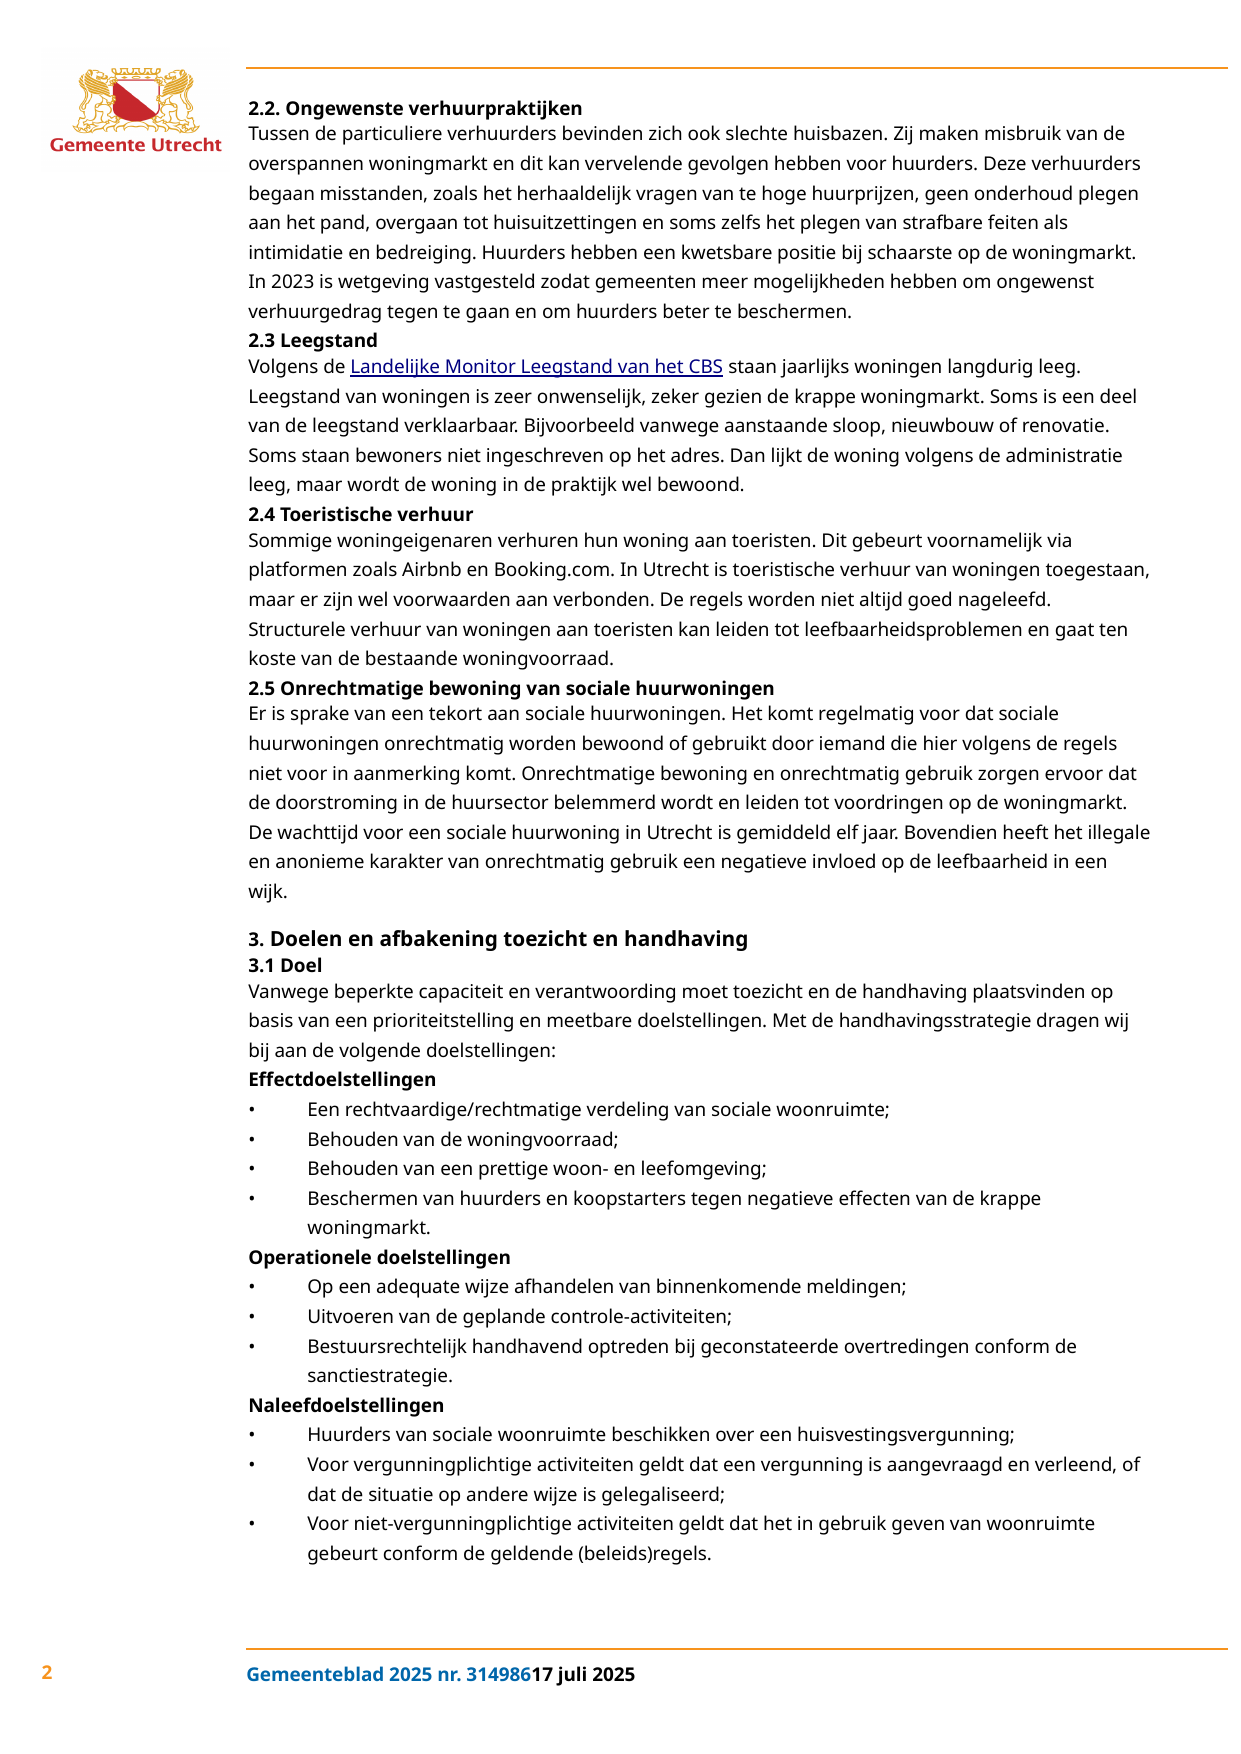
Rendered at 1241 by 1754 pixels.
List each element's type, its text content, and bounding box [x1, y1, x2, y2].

text 3. Doelen en afbakening toezicht en handhaving [248, 924, 1152, 952]
list Behouden van een prettige woon- en leefomgeving; [248, 1155, 1152, 1181]
list Een rechtvaardige/rechtmatige verdeling van sociale woonruimte; [248, 1096, 1152, 1122]
text 3.1 Doel [248, 952, 1152, 978]
text Effectdoelstellingen [248, 1067, 1152, 1092]
list Voor vergunningplichtige activiteiten geldt dat een vergunning is aangevraagd en verleend, of dat de situatie op andere wijze is gelegaliseerd; [248, 1451, 1152, 1507]
text Volgens de Landelijke Monitor Leegstand van het CBS staan jaarlijks woningen langdurig leeg. Leegstand van woningen is zeer onwenselijk, zeker gezien de krappe woningmarkt. Soms is een deel van de leegstand verklaarbaar. Bijvoorbeeld vanwege aanstaande sloop, nieuwbouw of renovatie. Soms staan bewoners niet ingeschreven op het adres. Dan lijkt de woning volgens de administratie leeg, maar wordt de woning in de praktijk wel bewoond. [248, 353, 1152, 497]
list Bestuursrechtelijk handhavend optreden bij geconstateerde overtredingen conform de sanctiestrategie. [248, 1333, 1152, 1388]
list Behouden van de woningvoorraad; [248, 1126, 1152, 1152]
text Er is sprake van een tekort aan sociale huurwoningen. Het komt regelmatig voor dat sociale huurwoningen onrechtmatig worden bewoond of gebruikt door iemand die hier volgens de regels niet voor in aanmerking komt. Onrechtmatige bewoning en onrechtmatig gebruik zorgen ervoor dat de doorstroming in de huursector belemmerd wordt en leiden tot voordringen op de woningmarkt. [248, 701, 1152, 815]
list Uitvoeren van de geplande controle-activiteiten; [248, 1303, 1152, 1329]
text 2.2. Ongewenste verhuurpraktijken [248, 95, 1152, 121]
text Vanwege beperkte capaciteit en verantwoording moet toezicht en de handhaving plaatsvinden op basis van een prioriteitstelling en meetbare doelstellingen. Met de handhavingsstrategie dragen wij bij aan de volgende doelstellingen: [248, 978, 1152, 1063]
text 2.3 Leegstand [248, 328, 1152, 353]
text De wachttijd voor een sociale huurwoning in Utrecht is gemiddeld elf jaar. Bovendien heeft het illegale en anonieme karakter van onrechtmatig gebruik een negatieve invloed op de leefbaarheid in een wijk. [248, 819, 1152, 904]
list Beschermen van huurders en koopstarters tegen negatieve effecten van de krappe woningmarkt. [248, 1185, 1152, 1240]
list Voor niet-vergunningplichtige activiteiten geldt dat het in gebruik geven van woonruimte gebeurt conform de geldende (beleids)regels. [248, 1510, 1152, 1566]
text Sommige woningeigenaren verhuren hun woning aan toeristen. Dit gebeurt voornamelijk via platformen zoals Airbnb en Booking.com. In Utrecht is toeristische verhuur van woningen toegestaan, maar er zijn wel voorwaarden aan verbonden. De regels worden niet altijd goed nageleefd. Structurele verhuur van woningen aan toeristen kan leiden tot leefbaarheidsproblemen en gaat ten koste van de bestaande woningvoorraad. [248, 527, 1152, 671]
text Operationele doelstellingen [248, 1244, 1152, 1270]
picture [41, 47, 231, 172]
text 2.4 Toeristische verhuur [248, 501, 1152, 527]
text Tussen de particuliere verhuurders bevinden zich ook slechte huisbazen. Zij maken misbruik van de overspannen woningmarkt en dit kan vervelende gevolgen hebben voor huurders. Deze verhuurders begaan misstanden, zoals het herhaaldelijk vragen van te hoge huurprijzen, geen onderhoud plegen aan het pand, overgaan tot huisuitzettingen en soms zelfs het plegen van strafbare feiten als intimidatie en bedreiging. Huurders hebben een kwetsbare positie bij schaarste op de woningmarkt. In 2023 is wetgeving vastgesteld zodat gemeenten meer mogelijkheden hebben om ongewenst verhuurgedrag tegen te gaan en om huurders beter te beschermen. [248, 121, 1152, 324]
text 2.5 Onrechtmatige bewoning van sociale huurwoningen [248, 675, 1152, 701]
list Op een adequate wijze afhandelen van binnenkomende meldingen; [248, 1274, 1152, 1299]
text Naleefdoelstellingen [248, 1392, 1152, 1418]
list Huurders van sociale woonruimte beschikken over een huisvestingsvergunning; [248, 1422, 1152, 1447]
